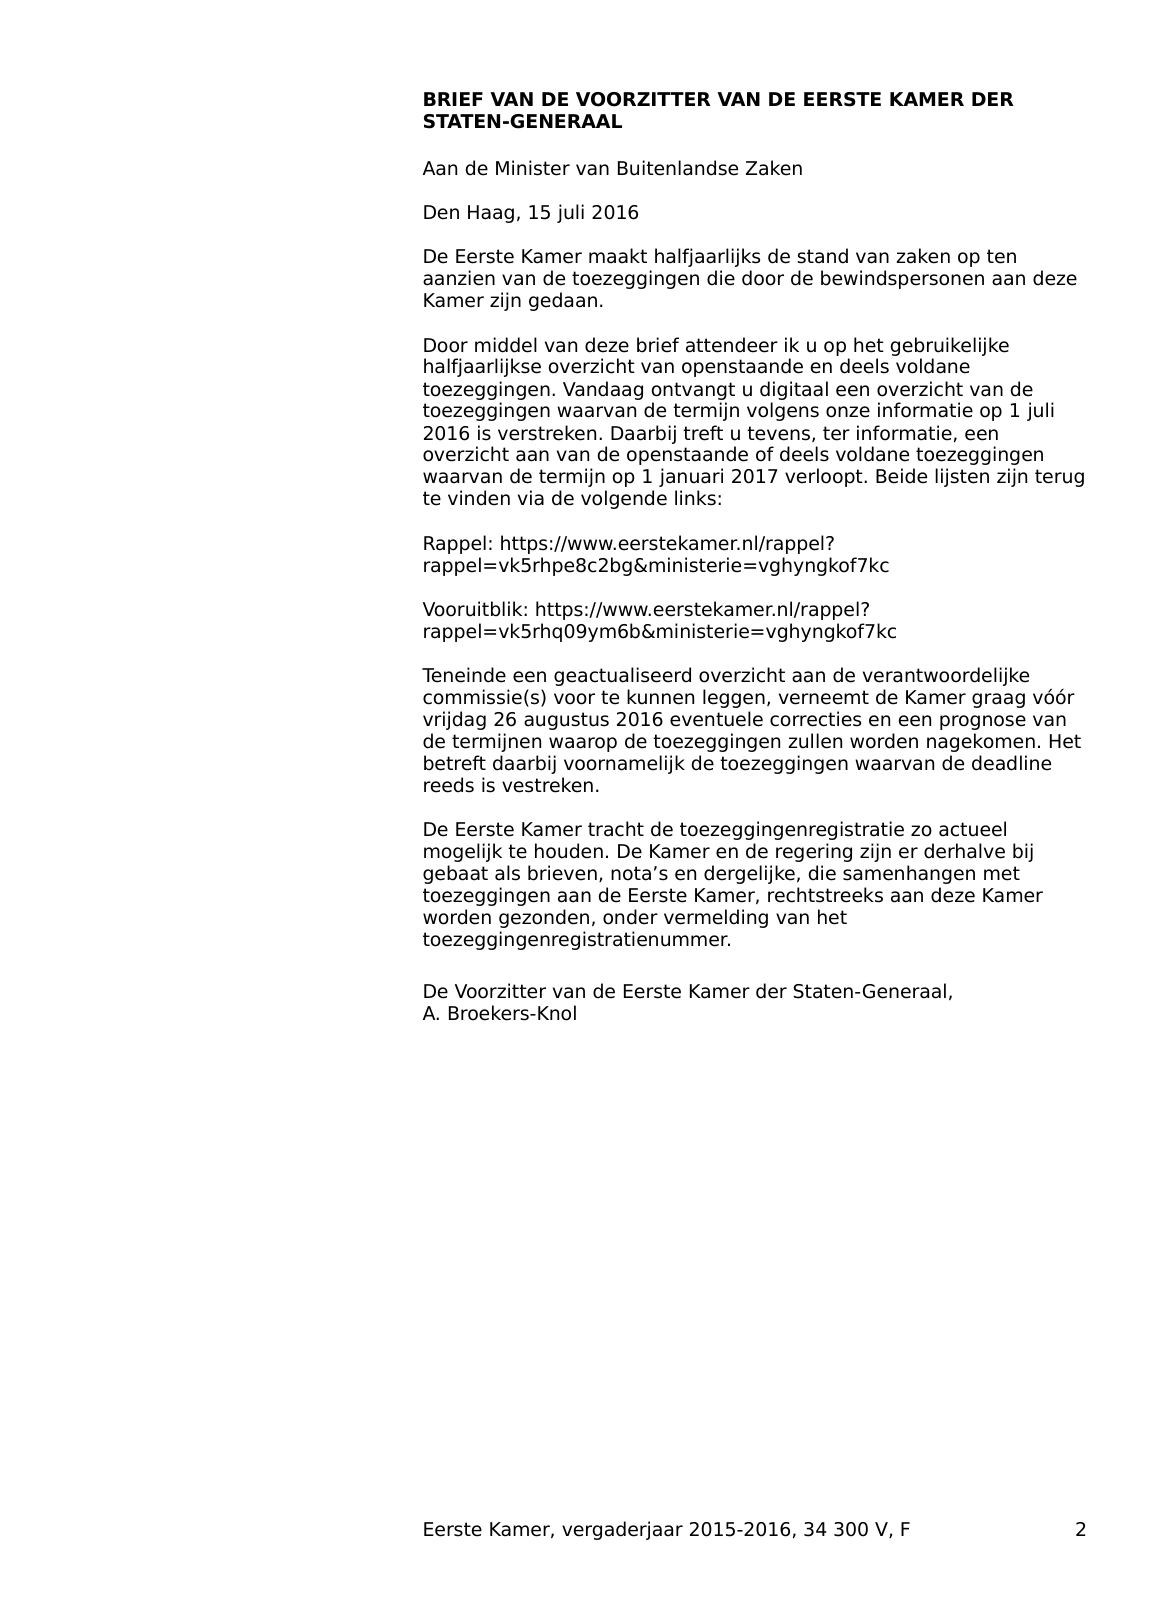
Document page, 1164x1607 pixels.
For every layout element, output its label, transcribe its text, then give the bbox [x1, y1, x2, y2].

text Aan de Minister van Buitenlandse Zaken [422, 158, 1087, 180]
text Vooruitblik: https://www.eerstekamer.nl/rappel?rappel=vk5rhq09ym6b&ministerie=vghyngkof7kc [422, 599, 1087, 643]
text Door middel van deze brief attendeer ik u op het gebruikelijke halfjaarlijkse overzicht van openstaande en deels voldane toezeggingen. Vandaag ontvangt u digitaal een overzicht van de toezeggingen waarvan de termijn volgens onze informatie op 1 juli 2016 is verstreken. Daarbij treft u tevens, ter informatie, een overzicht aan van de openstaande of deels voldane toezeggingen waarvan de termijn op 1 januari 2017 verloopt. Beide lijsten zijn terug te vinden via de volgende links: [422, 334, 1087, 510]
subtitle BRIEF VAN DE VOORZITTER VAN DE EERSTE KAMER DER STATEN-GENERAAL [422, 89, 1087, 133]
text Teneinde een geactualiseerd overzicht aan de verantwoordelijke commissie(s) voor te kunnen leggen, verneemt de Kamer graag vóór vrijdag 26 augustus 2016 eventuele correcties en een prognose van de termijnen waarop de toezeggingen zullen worden nagekomen. Het betreft daarbij voornamelijk de toezeggingen waarvan de deadline reeds is vestreken. [422, 665, 1087, 797]
text De Eerste Kamer maakt halfjaarlijks de stand van zaken op ten aanzien van de toezeggingen die door de bewindspersonen aan deze Kamer zijn gedaan. [422, 246, 1087, 312]
text Rappel: https://www.eerstekamer.nl/rappel?rappel=vk5rhpe8c2bg&ministerie=vghyngkof7kc [422, 532, 1087, 576]
text De Voorzitter van de Eerste Kamer der Staten-Generaal, A. Broekers-Knol [422, 981, 1087, 1025]
text De Eerste Kamer tracht de toezeggingenregistratie zo actueel mogelijk te houden. De Kamer en de regering zijn er derhalve bij gebaat als brieven, nota’s en dergelijke, die samenhangen met toezeggingen aan de Eerste Kamer, rechtstreeks aan deze Kamer worden gezonden, onder vermelding van het toezeggingenregistratienummer. [422, 819, 1087, 951]
text Den Haag, 15 juli 2016 [422, 202, 1087, 224]
